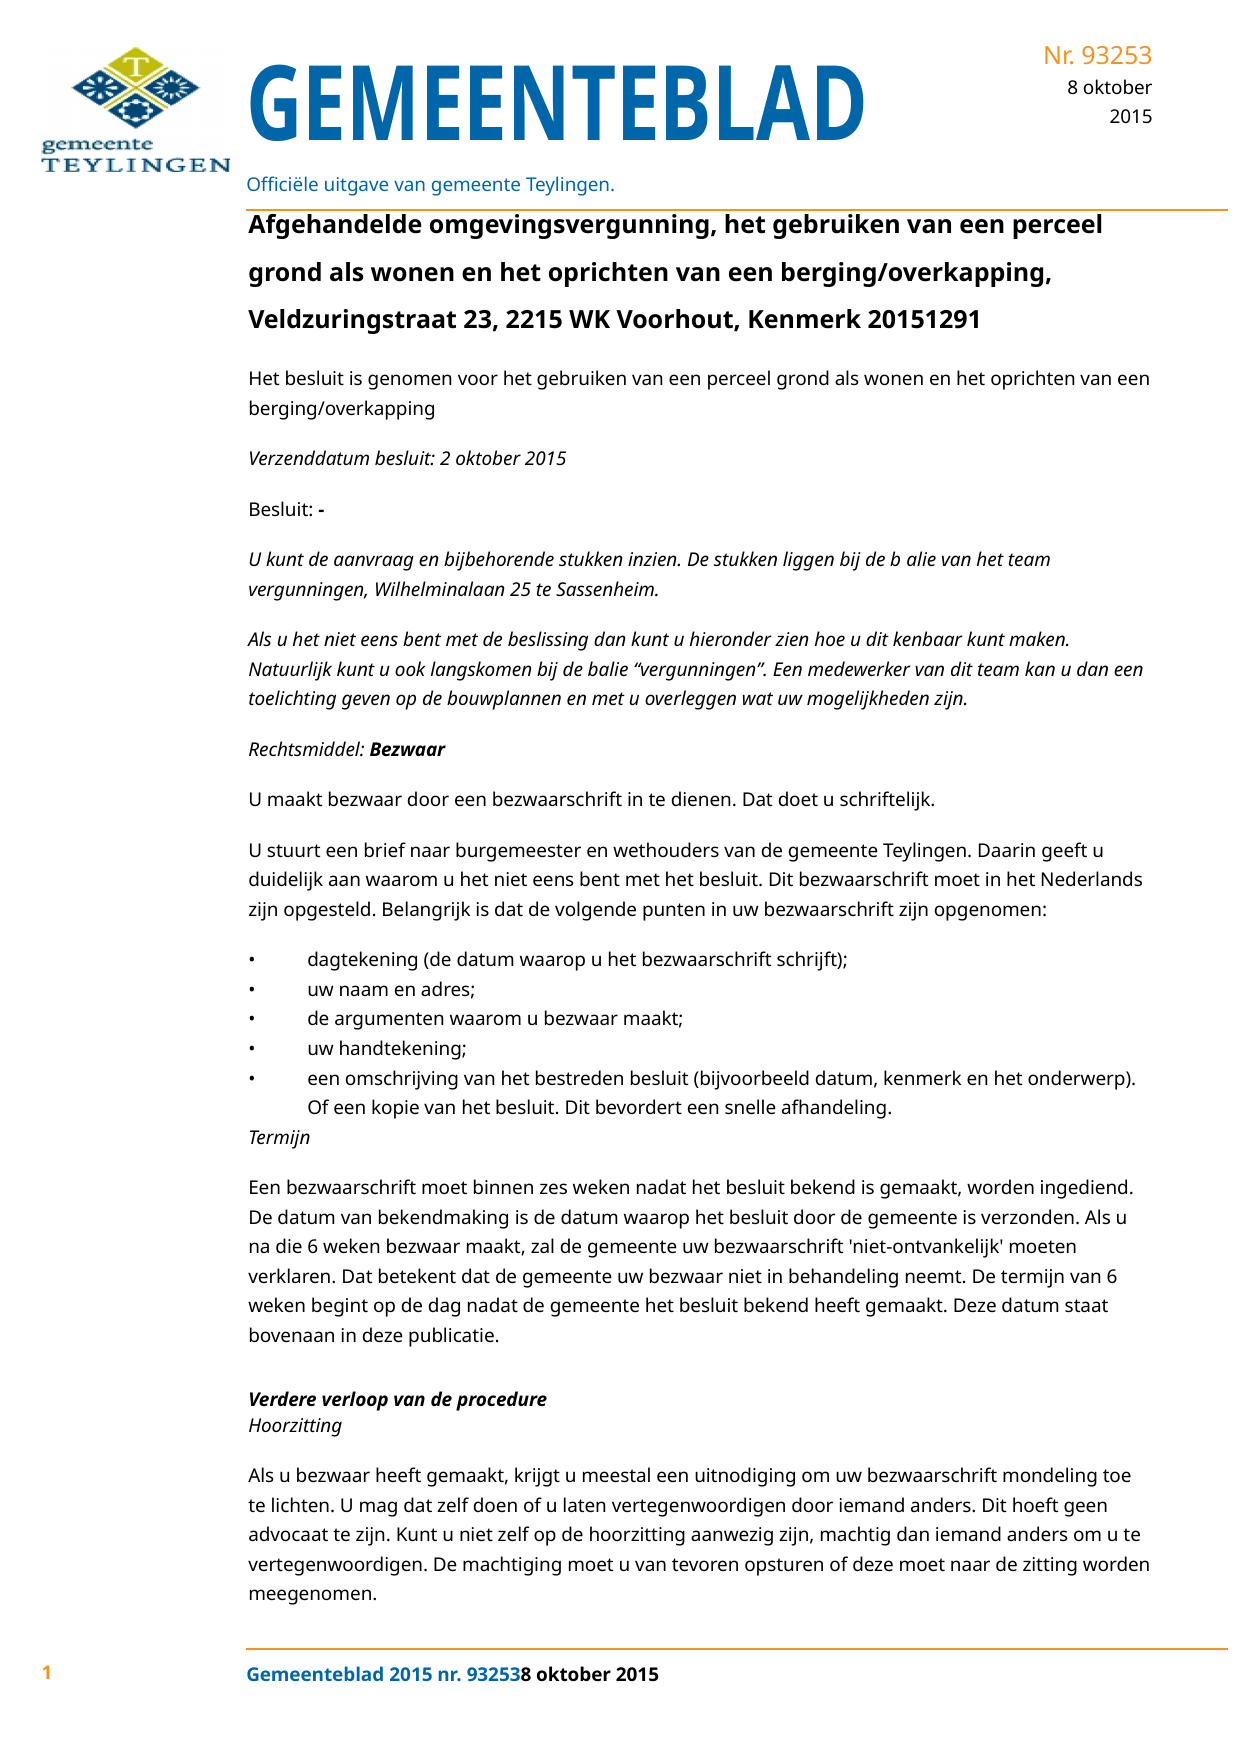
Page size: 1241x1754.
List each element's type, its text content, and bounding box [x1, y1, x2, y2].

picture [41, 47, 231, 172]
text Besluit: - [248, 496, 1152, 522]
text U maakt bezwaar door een bezwaarschrift in te dienen. Dat doet u schriftelijk. [248, 786, 1152, 812]
list dagtekening (de datum waarop u het bezwaarschrift schrijft); [248, 946, 1152, 972]
text Rechtsmiddel: Bezwaar [248, 736, 1152, 762]
text Als u het niet eens bent met de beslissing dan kunt u hieronder zien hoe u dit kenbaar kunt maken. Natuurlijk kunt u ook langskomen bij de balie “vergunningen”. Een medewerker van dit team kan u dan een toelichting geven op de bouwplannen en met u overleggen wat uw mogelijkheden zijn. [248, 626, 1152, 711]
list de argumenten waarom u bezwaar maakt; [248, 1006, 1152, 1031]
text Hoorzitting [248, 1412, 1152, 1438]
list een omschrijving van het bestreden besluit (bijvoorbeeld datum, kenmerk en het onderwerp). Of een kopie van het besluit. Dit bevordert een snelle afhandeling. [248, 1065, 1152, 1120]
text U stuurt een brief naar burgemeester en wethouders van de gemeente Teylingen. Daarin geeft u duidelijk aan waarom u het niet eens bent met het besluit. Dit bezwaarschrift moet in het Nederlands zijn opgesteld. Belangrijk is dat de volgende punten in uw bezwaarschrift zijn opgenomen: [248, 837, 1152, 922]
text Verdere verloop van de procedure [248, 1386, 1152, 1412]
text Als u bezwaar heeft gemaakt, krijgt u meestal een uitnodiging om uw bezwaarschrift mondeling toe te lichten. U mag dat zelf doen of u laten vertegenwoordigen door iemand anders. Dit hoeft geen advocaat te zijn. Kunt u niet zelf op de hoorzitting aanwezig zijn, machtig dan iemand anders om u te vertegenwoordigen. De machtiging moet u van tevoren opsturen of deze moet naar de zitting worden meegenomen. [248, 1462, 1152, 1606]
text Afgehandelde omgevingsvergunning, het gebruiken van een perceel grond als wonen en het oprichten van een berging/overkapping, Veldzuringstraat 23, 2215 WK Voorhout, Kenmerk 20151291 [248, 211, 1152, 336]
text Termijn [248, 1124, 1152, 1149]
list uw naam en adres; [248, 976, 1152, 1002]
text Verzenddatum besluit: 2 oktober 2015 [248, 446, 1152, 471]
list uw handtekening; [248, 1035, 1152, 1061]
text Het besluit is genomen voor het gebruiken van een perceel grond als wonen en het oprichten van een berging/overkapping [248, 366, 1152, 421]
text U kunt de aanvraag en bijbehorende stukken inzien. De stukken liggen bij de b alie van het team vergunningen, Wilhelminalaan 25 te Sassenheim. [248, 546, 1152, 602]
text Een bezwaarschrift moet binnen zes weken nadat het besluit bekend is gemaakt, worden ingediend. De datum van bekendmaking is de datum waarop het besluit door de gemeente is verzonden. Als u na die 6 weken bezwaar maakt, zal de gemeente uw bezwaarschrift 'niet-ontvankelijk' moeten verklaren. Dat betekent dat de gemeente uw bezwaar niet in behandeling neemt. De termijn van 6 weken begint op de dag nadat de gemeente het besluit bekend heeft gemaakt. Deze datum staat bovenaan in deze publicatie. [248, 1174, 1152, 1348]
